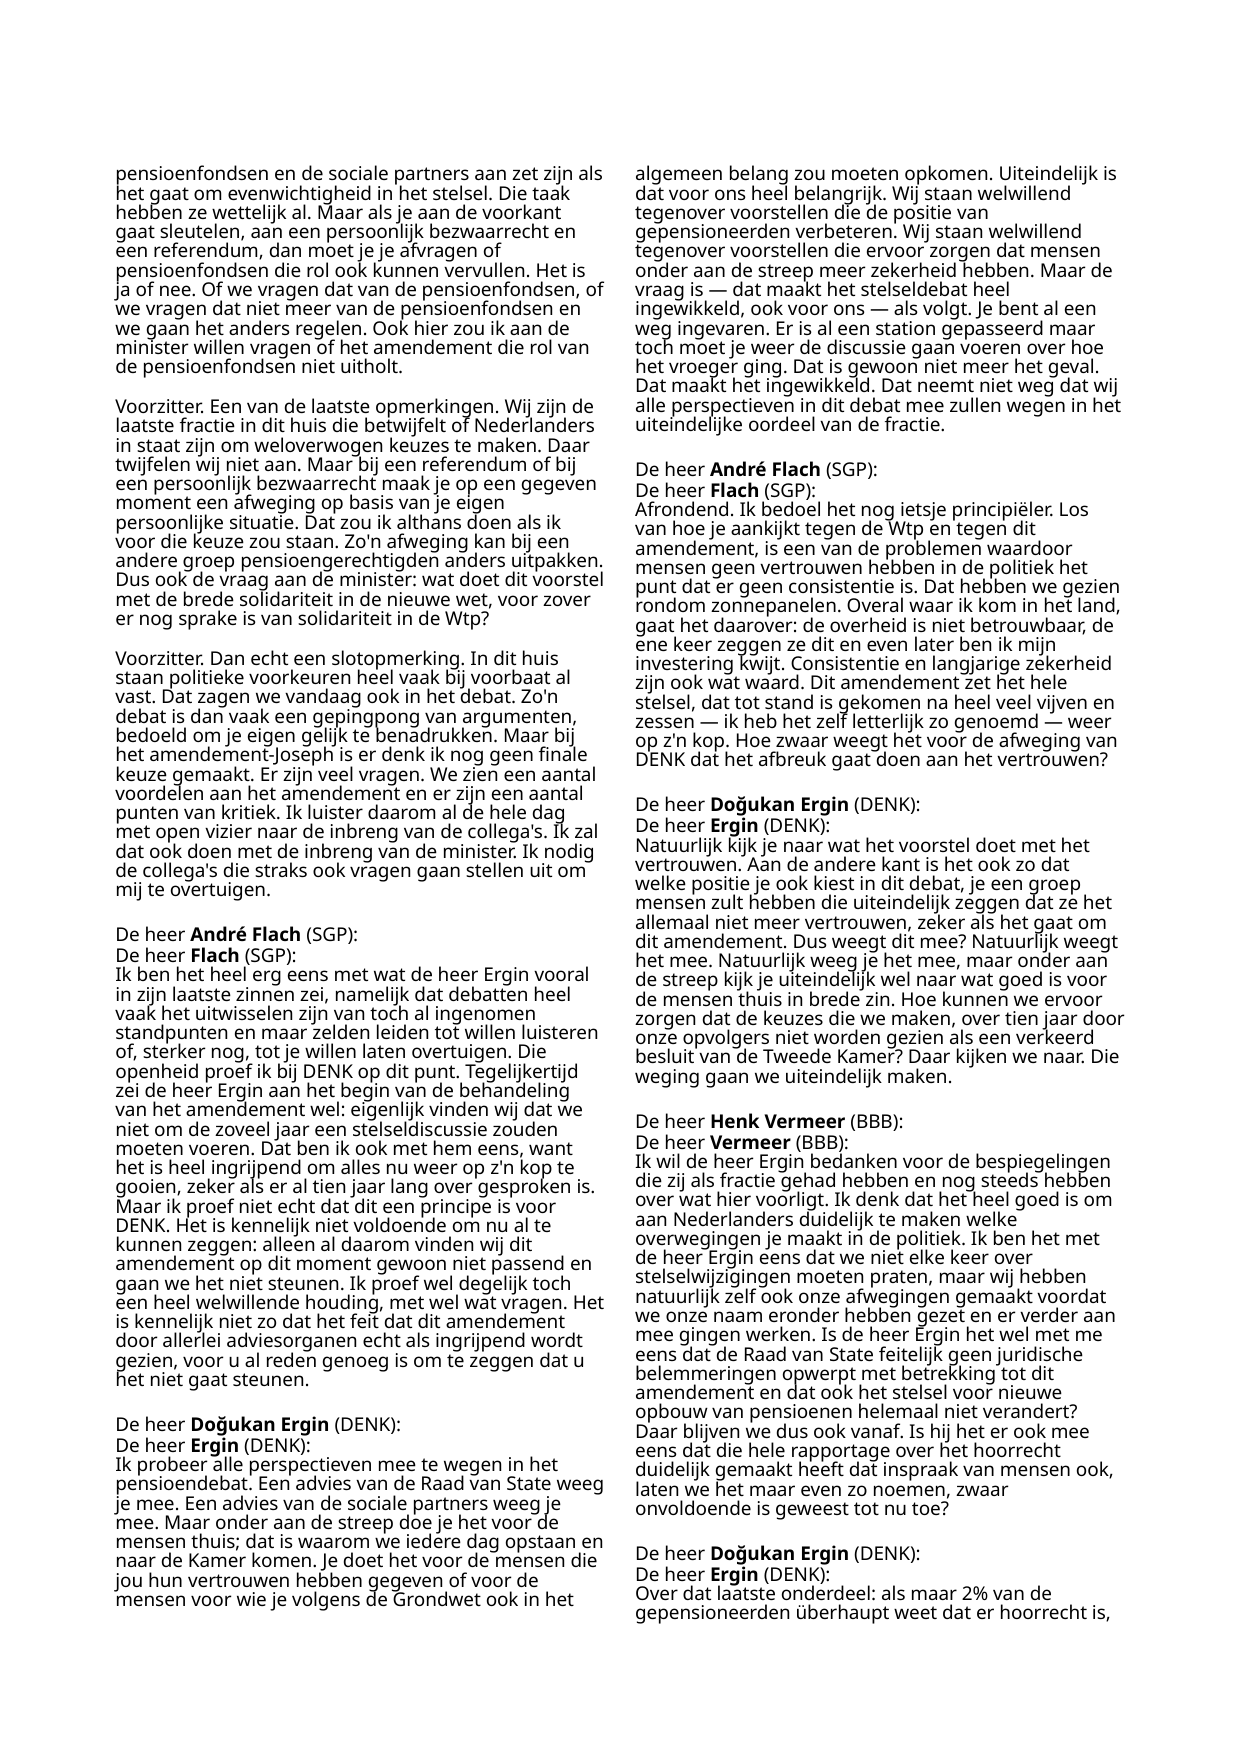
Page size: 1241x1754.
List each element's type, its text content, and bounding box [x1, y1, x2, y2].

text Over dat laatste onderdeel: als maar 2% van de gepensioneerden überhaupt weet dat er hoorrecht is, [635, 1585, 1125, 1623]
text De heer Doğukan Ergin (DENK): [635, 1540, 1125, 1566]
text pensioenfondsen en de sociale partners aan zet zijn als het gaat om evenwichtigheid in het stelsel. Die taak hebben ze wettelijk al. Maar als je aan de voorkant gaat sleutelen, aan een persoonlijk bezwaarrecht en een referendum, dan moet je je afvragen of pensioenfondsen die rol ook kunnen vervullen. Het is ja of nee. Of we vragen dat van de pensioenfondsen, of we vragen dat niet meer van de pensioenfondsen en we gaan het anders regelen. Ook hier zou ik aan de minister willen vragen of het amendement die rol van de pensioenfondsen niet uitholt. [115, 165, 605, 377]
text De heer Flach (SGP): [635, 482, 1125, 501]
text De heer Ergin (DENK): [115, 1437, 605, 1456]
text Afrondend. Ik bedoel het nog ietsje principiëler. Los van hoe je aankijkt tegen de Wtp en tegen dit amendement, is een van de problemen waardoor mensen geen vertrouwen hebben in de politiek het punt dat er geen consistentie is. Dat hebben we gezien rondom zonnepanelen. Overal waar ik kom in het land, gaat het daarover: de overheid is niet betrouwbaar, de ene keer zeggen ze dit en even later ben ik mijn investering kwijt. Consistentie en langjarige zekerheid zijn ook wat waard. Dit amendement zet het hele stelsel, dat tot stand is gekomen na heel veel vijven en zessen — ik heb het zelf letterlijk zo genoemd — weer op z'n kop. Hoe zwaar weegt het voor de afweging van DENK dat het afbreuk gaat doen aan het vertrouwen? [635, 501, 1125, 771]
text De heer Doğukan Ergin (DENK): [115, 1411, 605, 1437]
text Ik ben het heel erg eens met wat de heer Ergin vooral in zijn laatste zinnen zei, namelijk dat debatten heel vaak het uitwisselen zijn van toch al ingenomen standpunten en maar zelden leiden tot willen luisteren of, sterker nog, tot je willen laten overtuigen. Die openheid proef ik bij DENK op dit punt. Tegelijkertijd zei de heer Ergin aan het begin van de behandeling van het amendement wel: eigenlijk vinden wij dat we niet om de zoveel jaar een stelseldiscussie zouden moeten voeren. Dat ben ik ook met hem eens, want het is heel ingrijpend om alles nu weer op z'n kop te gooien, zeker als er al tien jaar lang over gesproken is. Maar ik proef niet echt dat dit een principe is voor DENK. Het is kennelijk niet voldoende om nu al te kunnen zeggen: alleen al daarom vinden wij dit amendement op dit moment gewoon niet passend en gaan we het niet steunen. Ik proef wel degelijk toch een heel welwillende houding, met wel wat vragen. Het is kennelijk niet zo dat het feit dat dit amendement door allerlei adviesorganen echt als ingrijpend wordt gezien, voor u al reden genoeg is om te zeggen dat u het niet gaat steunen. [115, 966, 605, 1390]
text De heer Henk Vermeer (BBB): [635, 1108, 1125, 1134]
text Ik wil de heer Ergin bedanken voor de bespiegelingen die zij als fractie gehad hebben en nog steeds hebben over wat hier voorligt. Ik denk dat het heel goed is om aan Nederlanders duidelijk te maken welke overwegingen je maakt in de politiek. Ik ben het met de heer Ergin eens dat we niet elke keer over stelselwijzigingen moeten praten, maar wij hebben natuurlijk zelf ook onze afwegingen gemaakt voordat we onze naam eronder hebben gezet en er verder aan mee gingen werken. Is de heer Ergin het wel met me eens dat de Raad van State feitelijk geen juridische belemmeringen opwerpt met betrekking tot dit amendement en dat ook het stelsel voor nieuwe opbouw van pensioenen helemaal niet verandert? Daar blijven we dus ook vanaf. Is hij het er ook mee eens dat die hele rapportage over het hoorrecht duidelijk gemaakt heeft dat inspraak van mensen ook, laten we het maar even zo noemen, zwaar onvoldoende is geweest tot nu toe? [635, 1153, 1125, 1519]
text De heer Ergin (DENK): [635, 1566, 1125, 1585]
text De heer André Flach (SGP): [115, 921, 605, 947]
text Natuurlijk kijk je naar wat het voorstel doet met het vertrouwen. Aan de andere kant is het ook zo dat welke positie je ook kiest in dit debat, je een groep mensen zult hebben die uiteindelijk zeggen dat ze het allemaal niet meer vertrouwen, zeker als het gaat om dit amendement. Dus weegt dit mee? Natuurlijk weegt het mee. Natuurlijk weeg je het mee, maar onder aan de streep kijk je uiteindelijk wel naar wat goed is voor de mensen thuis in brede zin. Hoe kunnen we ervoor zorgen dat de keuzes die we maken, over tien jaar door onze opvolgers niet worden gezien als een verkeerd besluit van de Tweede Kamer? Daar kijken we naar. Die weging gaan we uiteindelijk maken. [635, 837, 1125, 1087]
text De heer Flach (SGP): [115, 947, 605, 966]
text Voorzitter. Een van de laatste opmerkingen. Wij zijn de laatste fractie in dit huis die betwijfelt of Nederlanders in staat zijn om weloverwogen keuzes te maken. Daar twijfelen wij niet aan. Maar bij een referendum of bij een persoonlijk bezwaarrecht maak je op een gegeven moment een afweging op basis van je eigen persoonlijke situatie. Dat zou ik althans doen als ik voor die keuze zou staan. Zo'n afweging kan bij een andere groep pensioengerechtigden anders uitpakken. Dus ook de vraag aan de minister: wat doet dit voorstel met de brede solidariteit in de nieuwe wet, voor zover er nog sprake is van solidariteit in de Wtp? [115, 398, 605, 629]
text algemeen belang zou moeten opkomen. Uiteindelijk is dat voor ons heel belangrijk. Wij staan welwillend tegenover voorstellen die de positie van gepensioneerden verbeteren. Wij staan welwillend tegenover voorstellen die ervoor zorgen dat mensen onder aan de streep meer zekerheid hebben. Maar de vraag is — dat maakt het stelseldebat heel ingewikkeld, ook voor ons — als volgt. Je bent al een weg ingevaren. Er is al een station gepasseerd maar toch moet je weer de discussie gaan voeren over hoe het vroeger ging. Dat is gewoon niet meer het geval. Dat maakt het ingewikkeld. Dat neemt niet weg dat wij alle perspectieven in dit debat mee zullen wegen in het uiteindelijke oordeel van de fractie. [635, 165, 1125, 435]
text Ik probeer alle perspectieven mee te wegen in het pensioendebat. Een advies van de Raad van State weeg je mee. Een advies van de sociale partners weeg je mee. Maar onder aan de streep doe je het voor de mensen thuis; dat is waarom we iedere dag opstaan en naar de Kamer komen. Je doet het voor de mensen die jou hun vertrouwen hebben gegeven of voor de mensen voor wie je volgens de Grondwet ook in het [115, 1456, 605, 1610]
text Voorzitter. Dan echt een slotopmerking. In dit huis staan politieke voorkeuren heel vaak bij voorbaat al vast. Dat zagen we vandaag ook in het debat. Zo'n debat is dan vaak een gepingpong van argumenten, bedoeld om je eigen gelijk te benadrukken. Maar bij het amendement-Joseph is er denk ik nog geen finale keuze gemaakt. Er zijn veel vragen. We zien een aantal voordelen aan het amendement en er zijn een aantal punten van kritiek. Ik luister daarom al de hele dag met open vizier naar de inbreng van de collega's. Ik zal dat ook doen met de inbreng van de minister. Ik nodig de collega's die straks ook vragen gaan stellen uit om mij te overtuigen. [115, 650, 605, 901]
text De heer Vermeer (BBB): [635, 1134, 1125, 1153]
text De heer André Flach (SGP): [635, 456, 1125, 482]
text De heer Ergin (DENK): [635, 817, 1125, 837]
text De heer Doğukan Ergin (DENK): [635, 792, 1125, 817]
